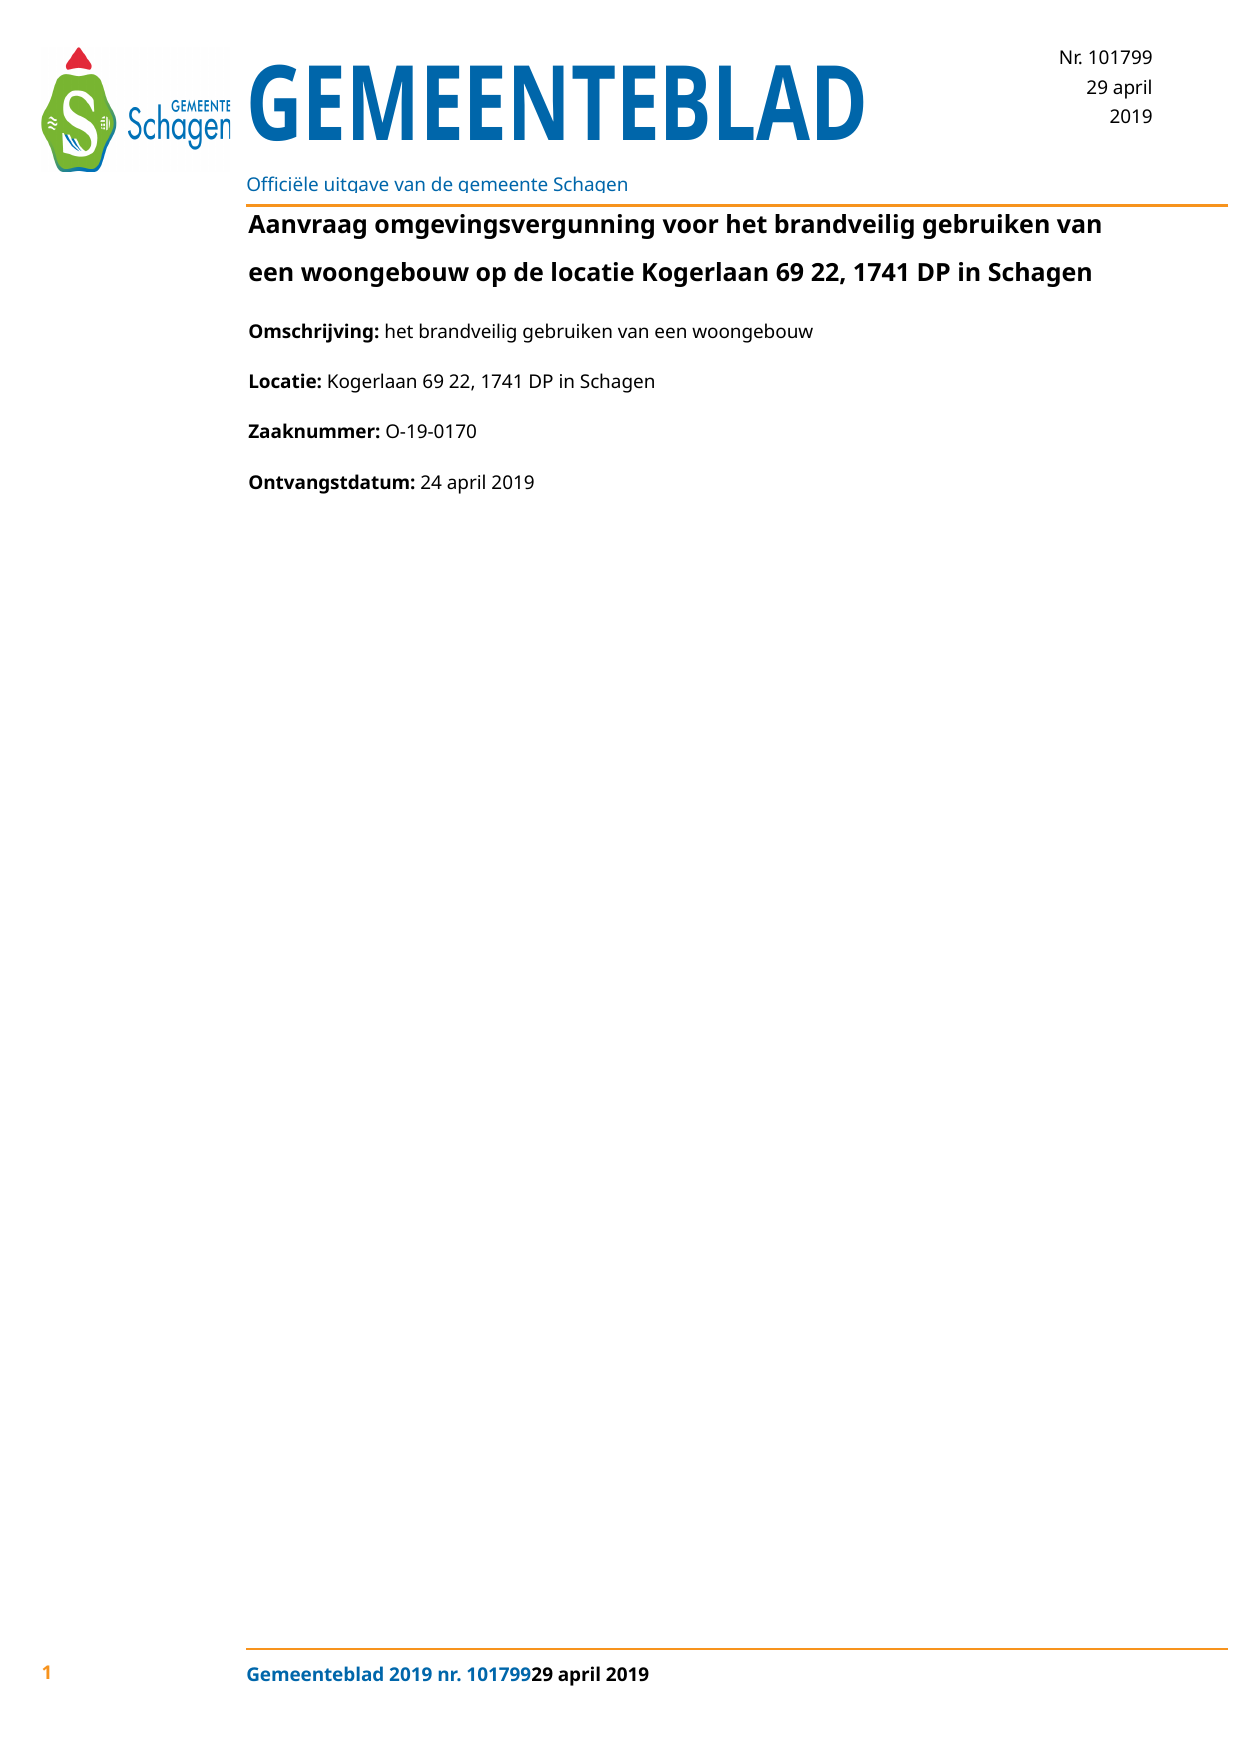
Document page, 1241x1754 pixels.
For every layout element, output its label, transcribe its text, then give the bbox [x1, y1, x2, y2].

text Zaaknummer: O-19-0170 [248, 419, 1152, 444]
text Omschrijving: het brandveilig gebruiken van een woongebouw [248, 318, 1152, 344]
text Locatie: Kogerlaan 69 22, 1741 DP in Schagen [248, 368, 1152, 394]
picture [41, 47, 231, 172]
text Ontvangstdatum: 24 april 2019 [248, 469, 1152, 495]
text Aanvraag omgevingsvergunning voor het brandveilig gebruiken van een woongebouw op de locatie Kogerlaan 69 22, 1741 DP in Schagen [248, 207, 1152, 288]
